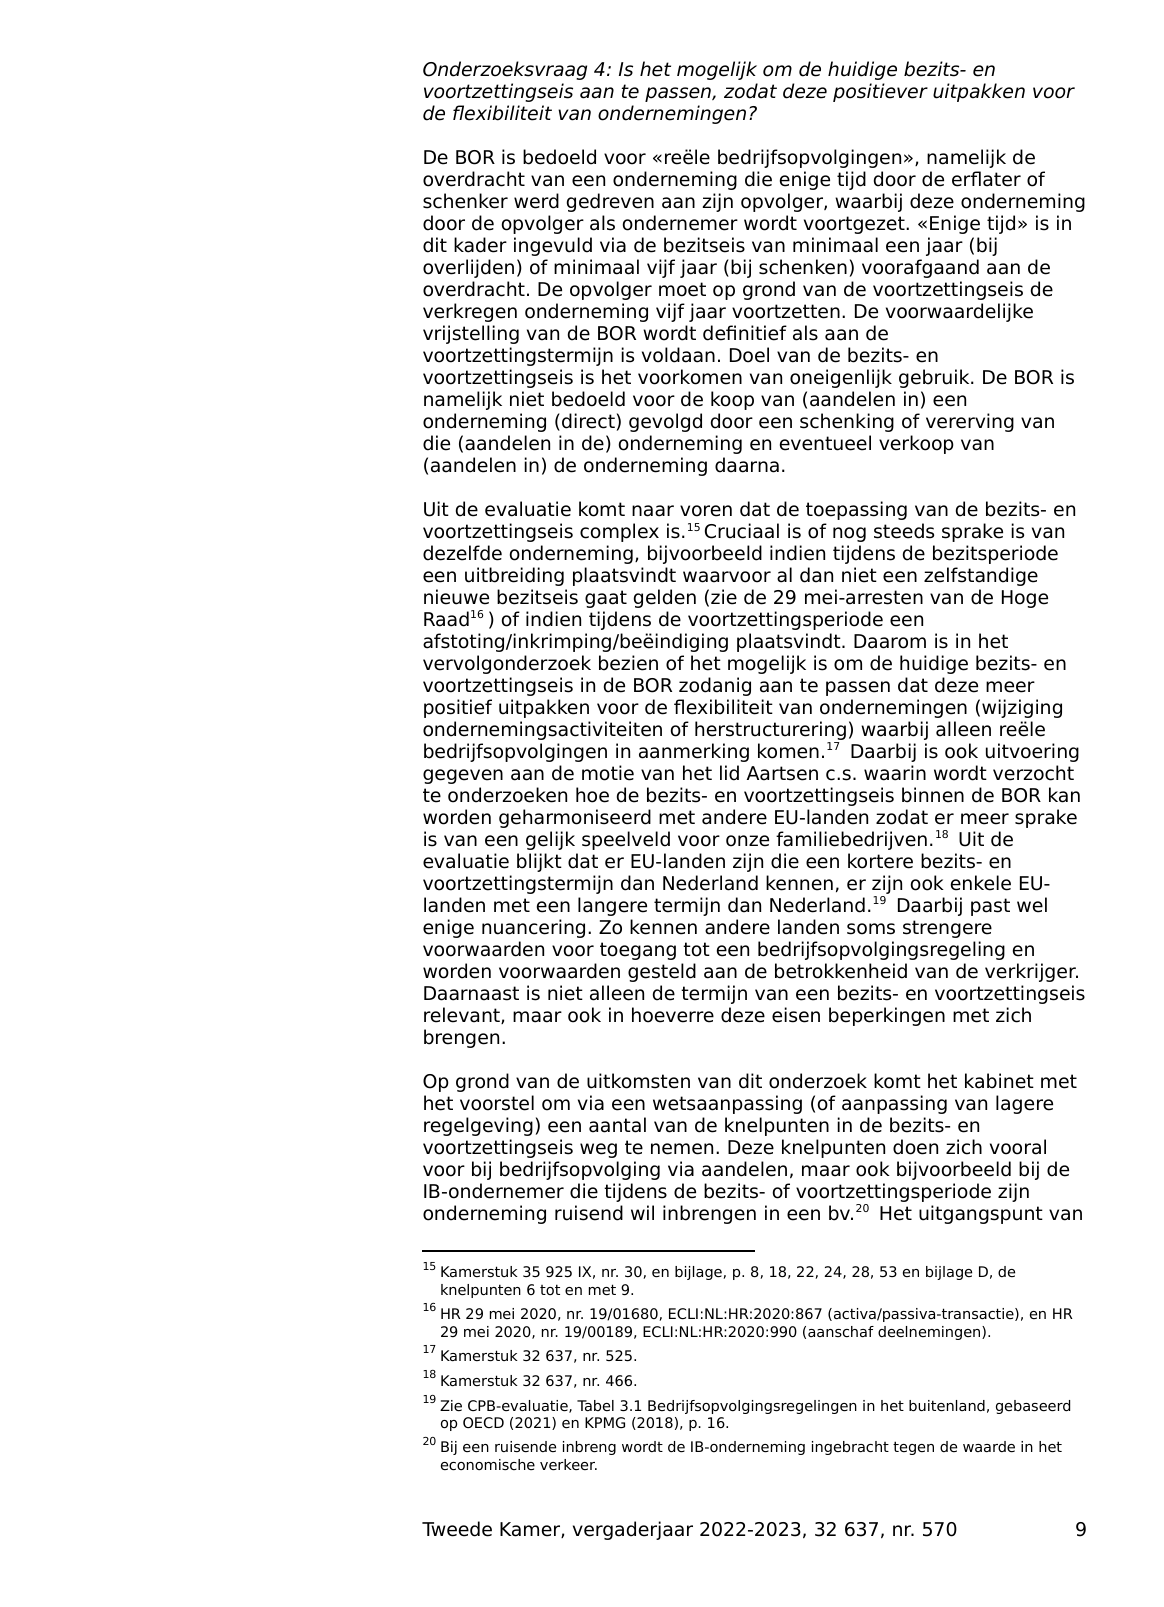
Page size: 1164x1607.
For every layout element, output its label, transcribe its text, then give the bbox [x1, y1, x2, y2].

text De BOR is bedoeld voor «reële bedrijfsopvolgingen», namelijk de overdracht van een onderneming die enige tijd door de erflater of schenker werd gedreven aan zijn opvolger, waarbij deze onderneming door de opvolger als ondernemer wordt voortgezet. «Enige tijd» is in dit kader ingevuld via de bezitseis van minimaal een jaar (bij overlijden) of minimaal vijf jaar (bij schenken) voorafgaand aan de overdracht. De opvolger moet op grond van de voortzettingseis de verkregen onderneming vijf jaar voortzetten. De voorwaardelijke vrijstelling van de BOR wordt definitief als aan de voortzettingstermijn is voldaan. Doel van de bezits- en voortzettingseis is het voorkomen van oneigenlijk gebruik. De BOR is namelijk niet bedoeld voor de koop van (aandelen in) een onderneming (direct) gevolgd door een schenking of vererving van die (aandelen in de) onderneming en eventueel verkoop van (aandelen in) de onderneming daarna. [422, 147, 1087, 477]
text Kamerstuk 32 637, nr. 466. [422, 1368, 1087, 1391]
subtitle Onderzoeksvraag 4: Is het mogelijk om de huidige bezits- en voortzettingseis aan te passen, zodat deze positiever uitpakken voor de flexibiliteit van ondernemingen? [422, 59, 1087, 125]
text Kamerstuk 35 925 IX, nr. 30, en bijlage, p. 8, 18, 22, 24, 28, 53 en bijlage D, de knelpunten 6 tot en met 9. [422, 1260, 1087, 1299]
text Uit de evaluatie komt naar voren dat de toepassing van de bezits- en voortzettingseis complex is.Cruciaal is of nog steeds sprake is van dezelfde onderneming, bijvoorbeeld indien tijdens de bezitsperiode een uitbreiding plaatsvindt waarvoor al dan niet een zelfstandige nieuwe bezitseis gaat gelden (zie de 29 mei-arresten van de Hoge Raad) of indien tijdens de voortzettingsperiode een afstoting/inkrimping/beëindiging plaatsvindt. Daarom is in het vervolgonderzoek bezien of het mogelijk is om de huidige bezits- en voortzettingseis in de BOR zodanig aan te passen dat deze meer positief uitpakken voor de flexibiliteit van ondernemingen (wijziging ondernemingsactiviteiten of herstructurering) waarbij alleen reële bedrijfsopvolgingen in aanmerking komen. Daarbij is ook uitvoering gegeven aan de motie van het lid Aartsen c.s. waarin wordt verzocht te onderzoeken hoe de bezits- en voortzettingseis binnen de BOR kan worden geharmoniseerd met andere EU-landen zodat er meer sprake is van een gelijk speelveld voor onze familiebedrijven. Uit de evaluatie blijkt dat er EU-landen zijn die een kortere bezits- en voortzettingstermijn dan Nederland kennen, er zijn ook enkele EU-landen met een langere termijn dan Nederland. Daarbij past wel enige nuancering. Zo kennen andere landen soms strengere voorwaarden voor toegang tot een bedrijfsopvolgingsregeling en worden voorwaarden gesteld aan de betrokkenheid van de verkrijger. Daarnaast is niet alleen de termijn van een bezits- en voortzettingseis relevant, maar ook in hoeverre deze eisen beperkingen met zich brengen. [422, 499, 1087, 1048]
text Bij een ruisende inbreng wordt de IB-onderneming ingebracht tegen de waarde in het economische verkeer. [422, 1435, 1087, 1474]
text Zie CPB-evaluatie, Tabel 3.1 Bedrijfsopvolgingsregelingen in het buitenland, gebaseerd op OECD (2021) en KPMG (2018), p. 16. [422, 1393, 1087, 1432]
text HR 29 mei 2020, nr. 19/01680, ECLI:NL:HR:2020:867 (activa/passiva-transactie), en HR 29 mei 2020, nr. 19/00189, ECLI:NL:HR:2020:990 (aanschaf deelnemingen). [422, 1302, 1087, 1341]
text Op grond van de uitkomsten van dit onderzoek komt het kabinet met het voorstel om via een wetsaanpassing (of aanpassing van lagere regelgeving) een aantal van de knelpunten in de bezits- en voortzettingseis weg te nemen. Deze knelpunten doen zich vooral voor bij bedrijfsopvolging via aandelen, maar ook bijvoorbeeld bij de IB-ondernemer die tijdens de bezits- of voortzettingsperiode zijn onderneming ruisend wil inbrengen in een bv. Het uitgangspunt van [422, 1071, 1087, 1224]
text Kamerstuk 32 637, nr. 525. [422, 1343, 1087, 1366]
